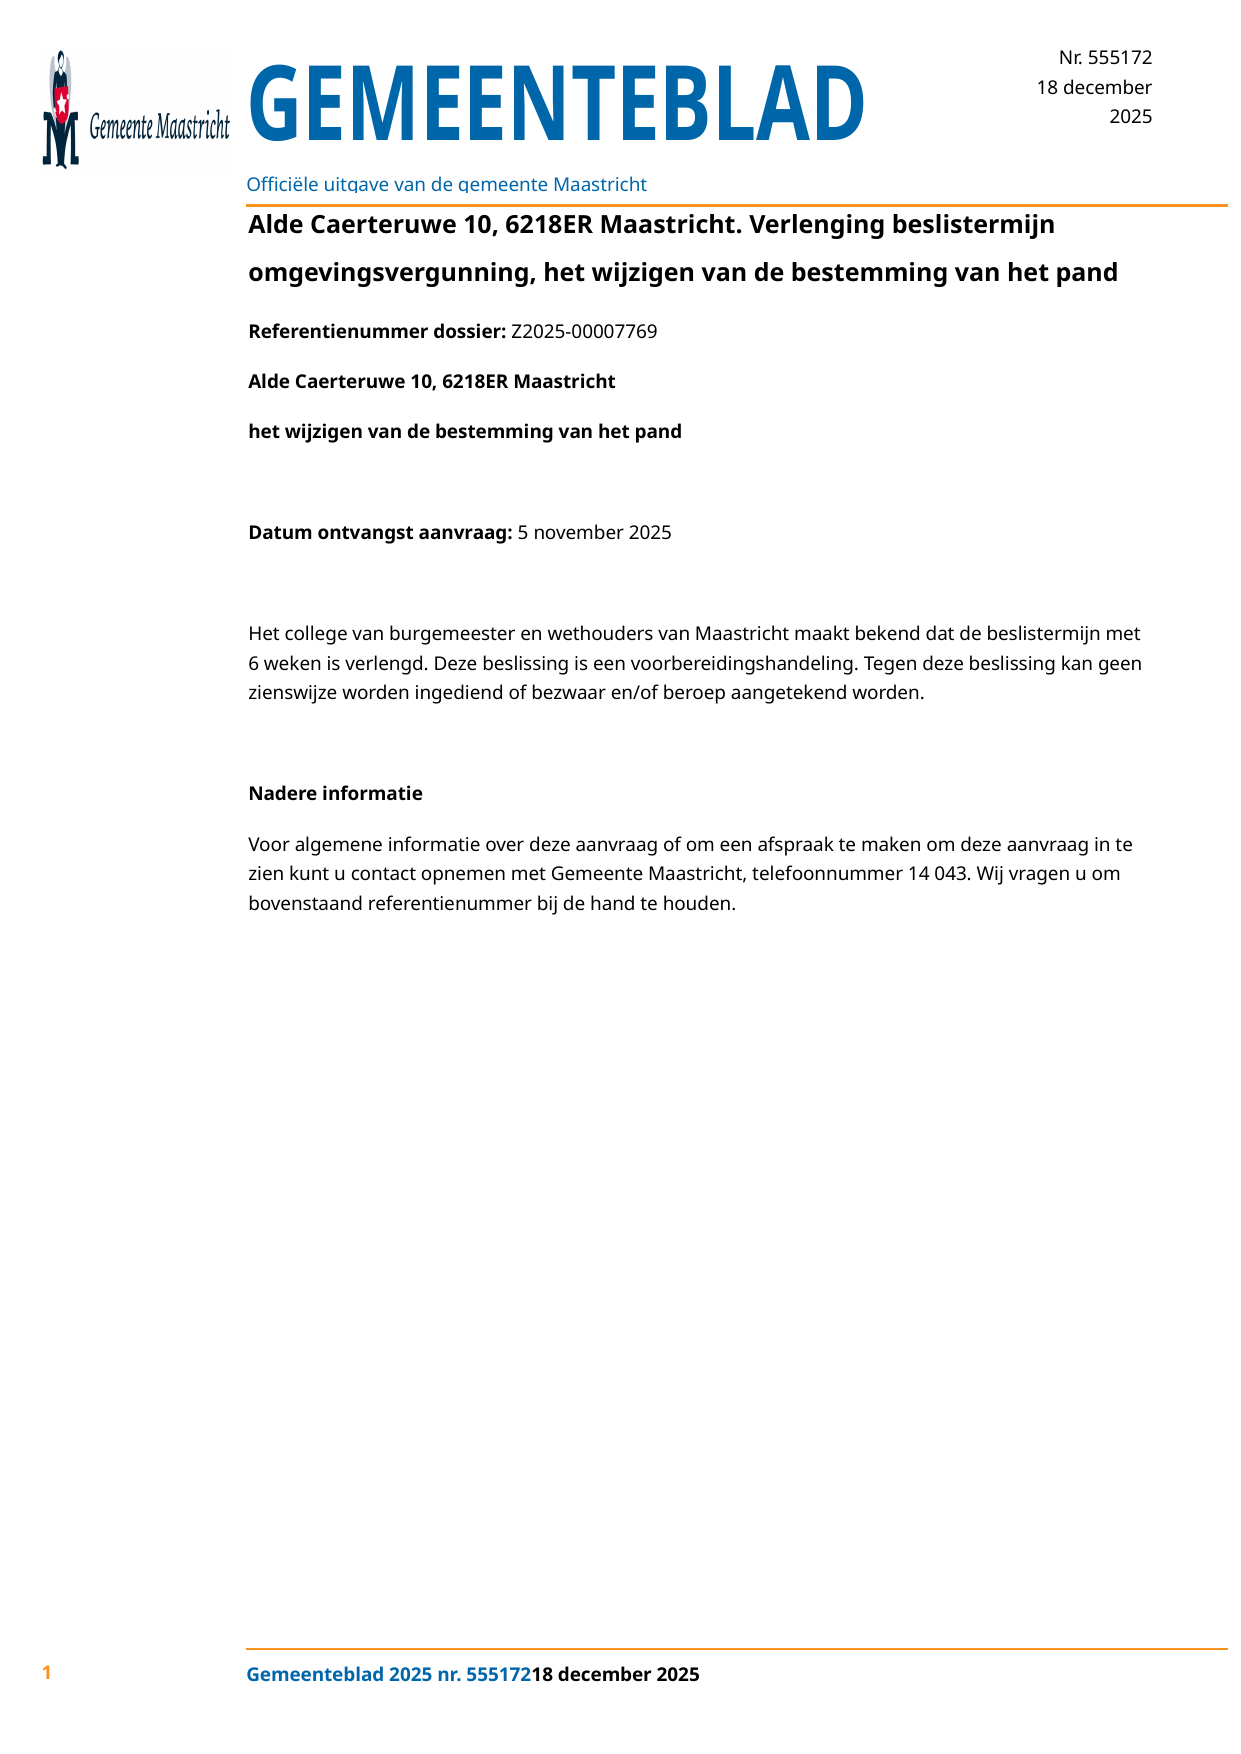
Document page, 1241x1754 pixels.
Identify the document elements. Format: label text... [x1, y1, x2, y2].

text Nadere informatie [248, 780, 1152, 806]
text Voor algemene informatie over deze aanvraag of om een afspraak te maken om deze aanvraag in te zien kunt u contact opnemen met Gemeente Maastricht, telefoonnummer 14 043. Wij vragen u om bovenstaand referentienummer bij de hand te houden. [248, 831, 1152, 916]
text Alde Caerteruwe 10, 6218ER Maastricht [248, 368, 1152, 394]
picture [41, 47, 231, 172]
text Datum ontvangst aanvraag: 5 november 2025 [248, 519, 1152, 545]
text het wijzigen van de bestemming van het pand [248, 419, 1152, 444]
text Alde Caerteruwe 10, 6218ER Maastricht. Verlenging beslistermijn omgevingsvergunning, het wijzigen van de bestemming van het pand [248, 207, 1152, 288]
text Referentienummer dossier: Z2025-00007769 [248, 318, 1152, 344]
text Het college van burgemeester en wethouders van Maastricht maakt bekend dat de beslistermijn met 6 weken is verlengd. Deze beslissing is een voorbereidingshandeling. Tegen deze beslissing kan geen zienswijze worden ingediend of bezwaar en/of beroep aangetekend worden. [248, 620, 1152, 705]
